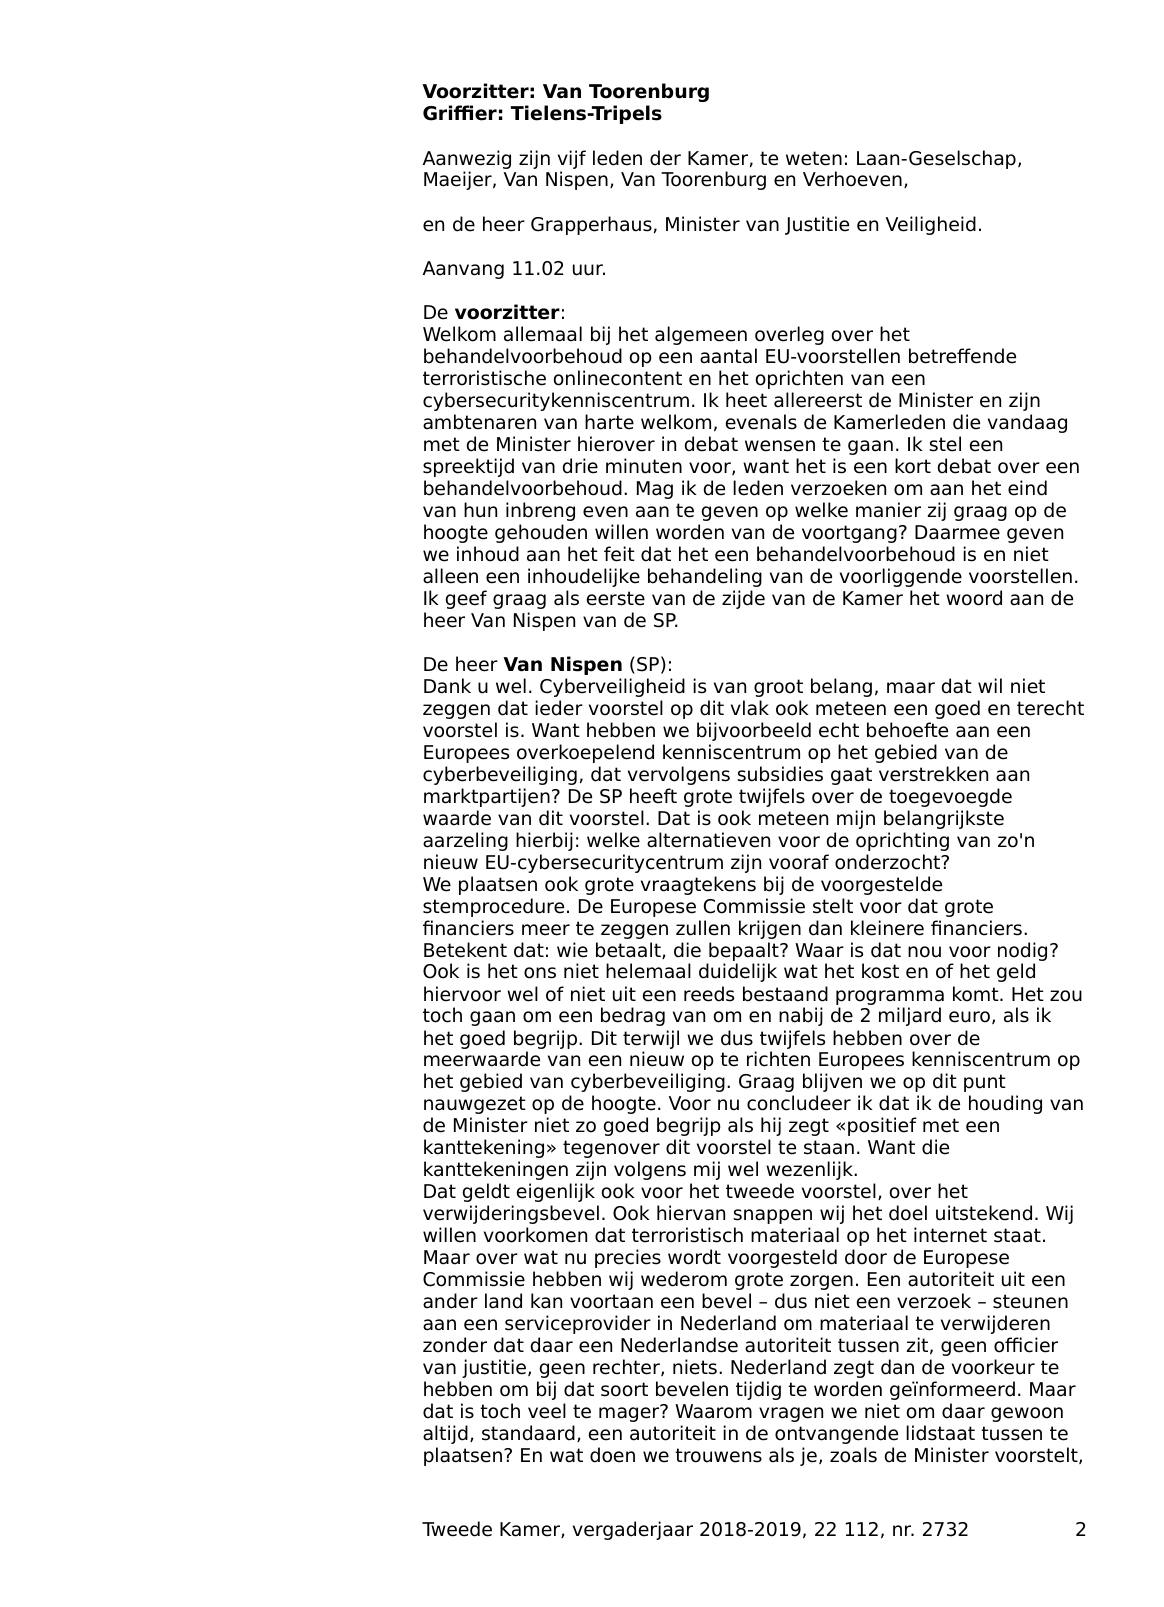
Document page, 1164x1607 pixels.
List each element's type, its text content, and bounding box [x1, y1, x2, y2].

text De voorzitter: [422, 302, 1087, 324]
text en de heer Grapperhaus, Minister van Justitie en Veiligheid. [422, 213, 1087, 236]
text Aanvang 11.02 uur. [422, 258, 1087, 280]
text Aanwezig zijn vijf leden der Kamer, te weten: Laan-Geselschap, Maeijer, Van Nispen, Van Toorenburg en Verhoeven, [422, 147, 1087, 191]
text De heer Van Nispen (SP): [422, 654, 1087, 676]
text Dat geldt eigenlijk ook voor het tweede voorstel, over het verwijderingsbevel. Ook hiervan snappen wij het doel uitstekend. Wij willen voorkomen dat terroristisch materiaal op het internet staat. Maar over wat nu precies wordt voorgesteld door de Europese Commissie hebben wij wederom grote zorgen. Een autoriteit uit een ander land kan voortaan een bevel – dus niet een verzoek – steunen aan een serviceprovider in Nederland om materiaal te verwijderen zonder dat daar een Nederlandse autoriteit tussen zit, geen officier van justitie, geen rechter, niets. Nederland zegt dan de voorkeur te hebben om bij dat soort bevelen tijdig te worden geïnformeerd. Maar dat is toch veel te mager? Waarom vragen we niet om daar gewoon altijd, standaard, een autoriteit in de ontvangende lidstaat tussen te plaatsen? En wat doen we trouwens als je, zoals de Minister voorstelt, [422, 1181, 1087, 1467]
text Welkom allemaal bij het algemeen overleg over het behandelvoorbehoud op een aantal EU-voorstellen betreffende terroristische onlinecontent en het oprichten van een cybersecuritykenniscentrum. Ik heet allereerst de Minister en zijn ambtenaren van harte welkom, evenals de Kamerleden die vandaag met de Minister hierover in debat wensen te gaan. Ik stel een spreektijd van drie minuten voor, want het is een kort debat over een behandelvoorbehoud. Mag ik de leden verzoeken om aan het eind van hun inbreng even aan te geven op welke manier zij graag op de hoogte gehouden willen worden van de voortgang? Daarmee geven we inhoud aan het feit dat het een behandelvoorbehoud is en niet alleen een inhoudelijke behandeling van de voorliggende voorstellen. [422, 324, 1087, 588]
text We plaatsen ook grote vraagtekens bij de voorgestelde stemprocedure. De Europese Commissie stelt voor dat grote financiers meer te zeggen zullen krijgen dan kleinere financiers. Betekent dat: wie betaalt, die bepaalt? Waar is dat nou voor nodig? Ook is het ons niet helemaal duidelijk wat het kost en of het geld hiervoor wel of niet uit een reeds bestaand programma komt. Het zou toch gaan om een bedrag van om en nabij de 2 miljard euro, als ik het goed begrijp. Dit terwijl we dus twijfels hebben over de meerwaarde van een nieuw op te richten Europees kenniscentrum op het gebied van cyberbeveiliging. Graag blijven we op dit punt nauwgezet op de hoogte. Voor nu concludeer ik dat ik de houding van de Minister niet zo goed begrijp als hij zegt «positief met een kanttekening» tegenover dit voorstel te staan. Want die kanttekeningen zijn volgens mij wel wezenlijk. [422, 873, 1087, 1181]
text Ik geef graag als eerste van de zijde van de Kamer het woord aan de heer Van Nispen van de SP. [422, 588, 1087, 632]
text Griffier: Tielens-Tripels [422, 103, 1087, 125]
text Voorzitter: Van Toorenburg [422, 81, 1087, 103]
text Dank u wel. Cyberveiligheid is van groot belang, maar dat wil niet zeggen dat ieder voorstel op dit vlak ook meteen een goed en terecht voorstel is. Want hebben we bijvoorbeeld echt behoefte aan een Europees overkoepelend kenniscentrum op het gebied van de cyberbeveiliging, dat vervolgens subsidies gaat verstrekken aan marktpartijen? De SP heeft grote twijfels over de toegevoegde waarde van dit voorstel. Dat is ook meteen mijn belangrijkste aarzeling hierbij: welke alternatieven voor de oprichting van zo'n nieuw EU-cybersecuritycentrum zijn vooraf onderzocht? [422, 676, 1087, 873]
